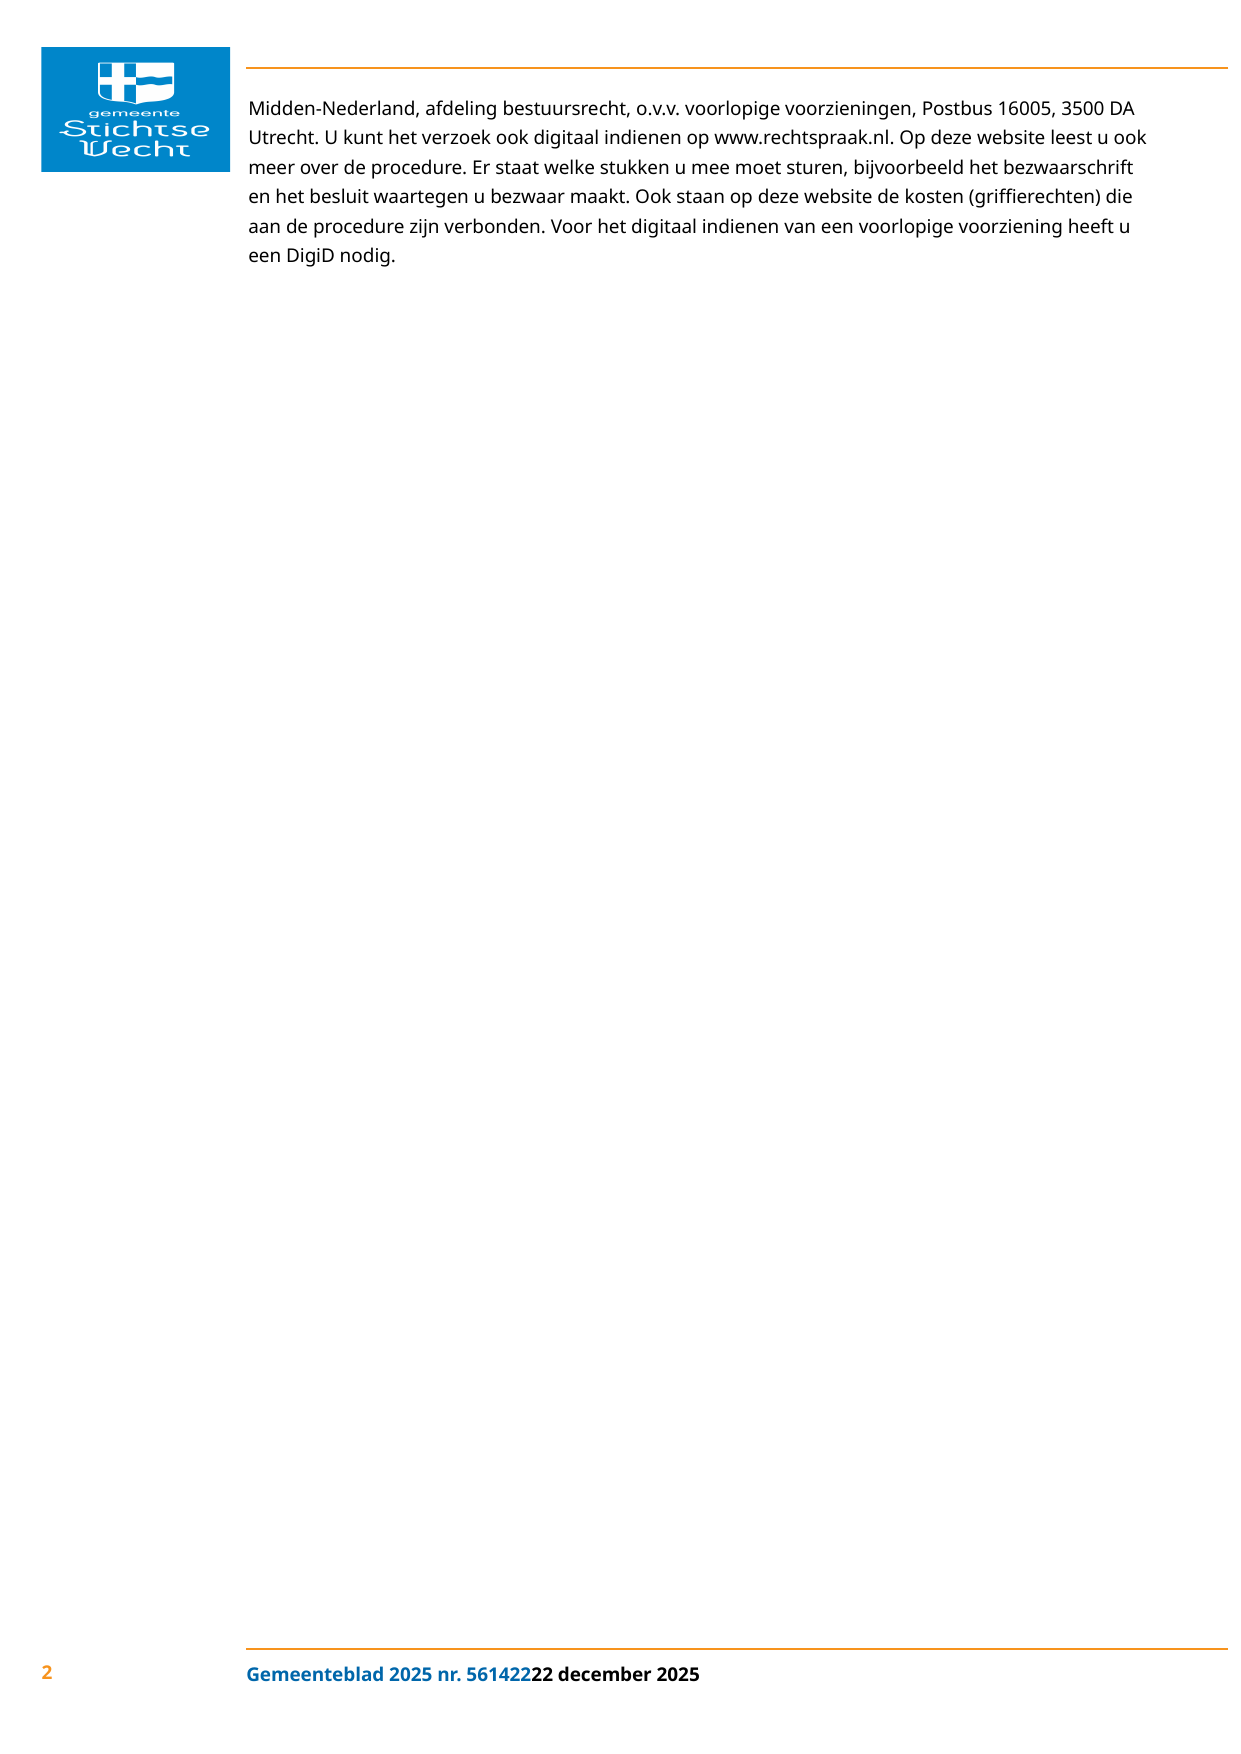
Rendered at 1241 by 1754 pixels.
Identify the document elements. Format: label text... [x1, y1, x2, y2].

picture [99, 63, 135, 101]
text Midden-Nederland, afdeling bestuursrecht, o.v.v. voorlopige voorzieningen, Postbus 16005, 3500 DA Utrecht. U kunt het verzoek ook digitaal indienen op www.rechtspraak.nl. Op deze website leest u ook meer over de procedure. Er staat welke stukken u mee moet sturen, bijvoorbeeld het bezwaarschrift en het besluit waartegen u bezwaar maakt. Ook staan op deze website de kosten (griffierechten) die aan de procedure zijn verbonden. Voor het digitaal indienen van een voorlopige voorziening heeft u een DigiD nodig. [248, 95, 1152, 268]
picture [137, 63, 174, 103]
